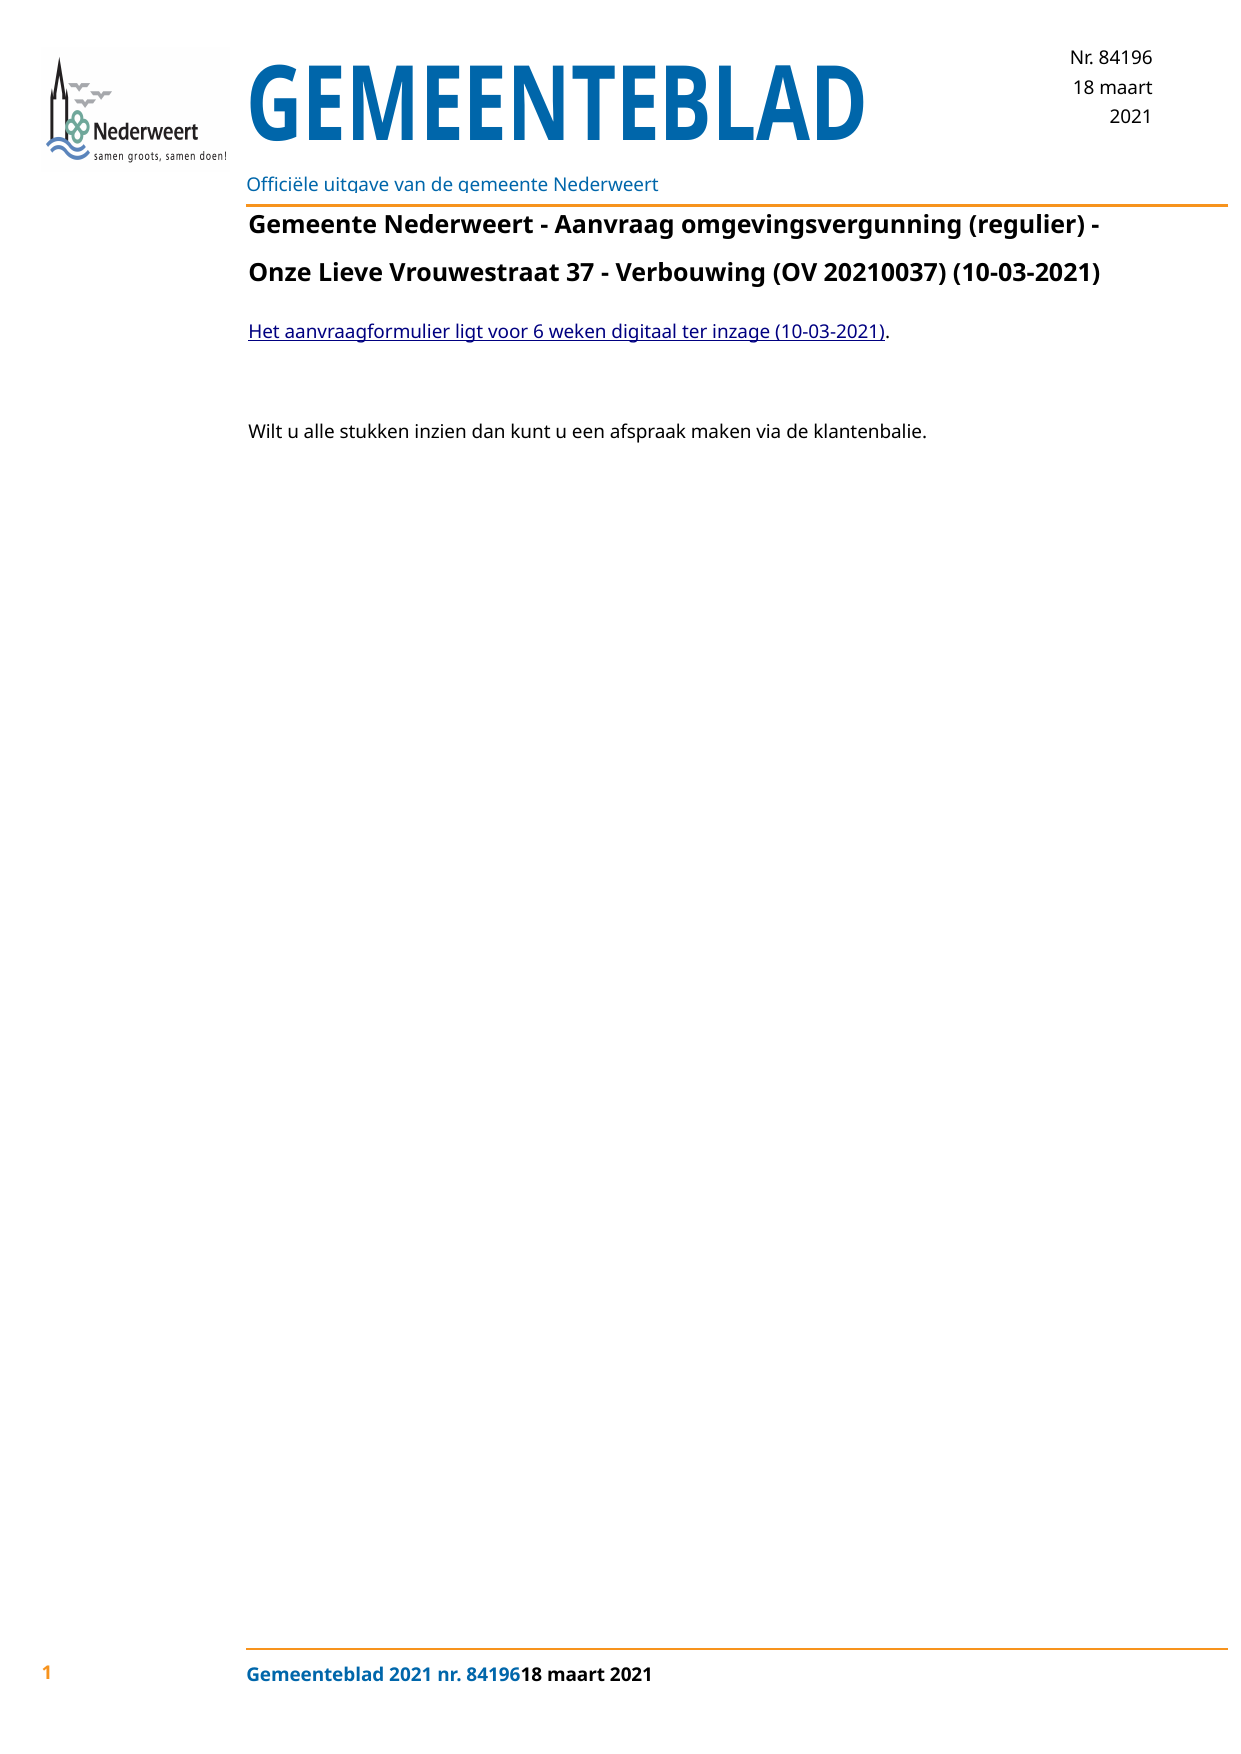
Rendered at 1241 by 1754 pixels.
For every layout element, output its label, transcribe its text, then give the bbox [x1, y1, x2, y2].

picture [41, 47, 231, 172]
text Het aanvraagformulier ligt voor 6 weken digitaal ter inzage (10-03-2021). [248, 318, 1152, 344]
text Wilt u alle stukken inzien dan kunt u een afspraak maken via de klantenbalie. [248, 419, 1152, 444]
text Gemeente Nederweert - Aanvraag omgevingsvergunning (regulier) - Onze Lieve Vrouwestraat 37 - Verbouwing (OV 20210037) (10-03-2021) [248, 207, 1152, 288]
